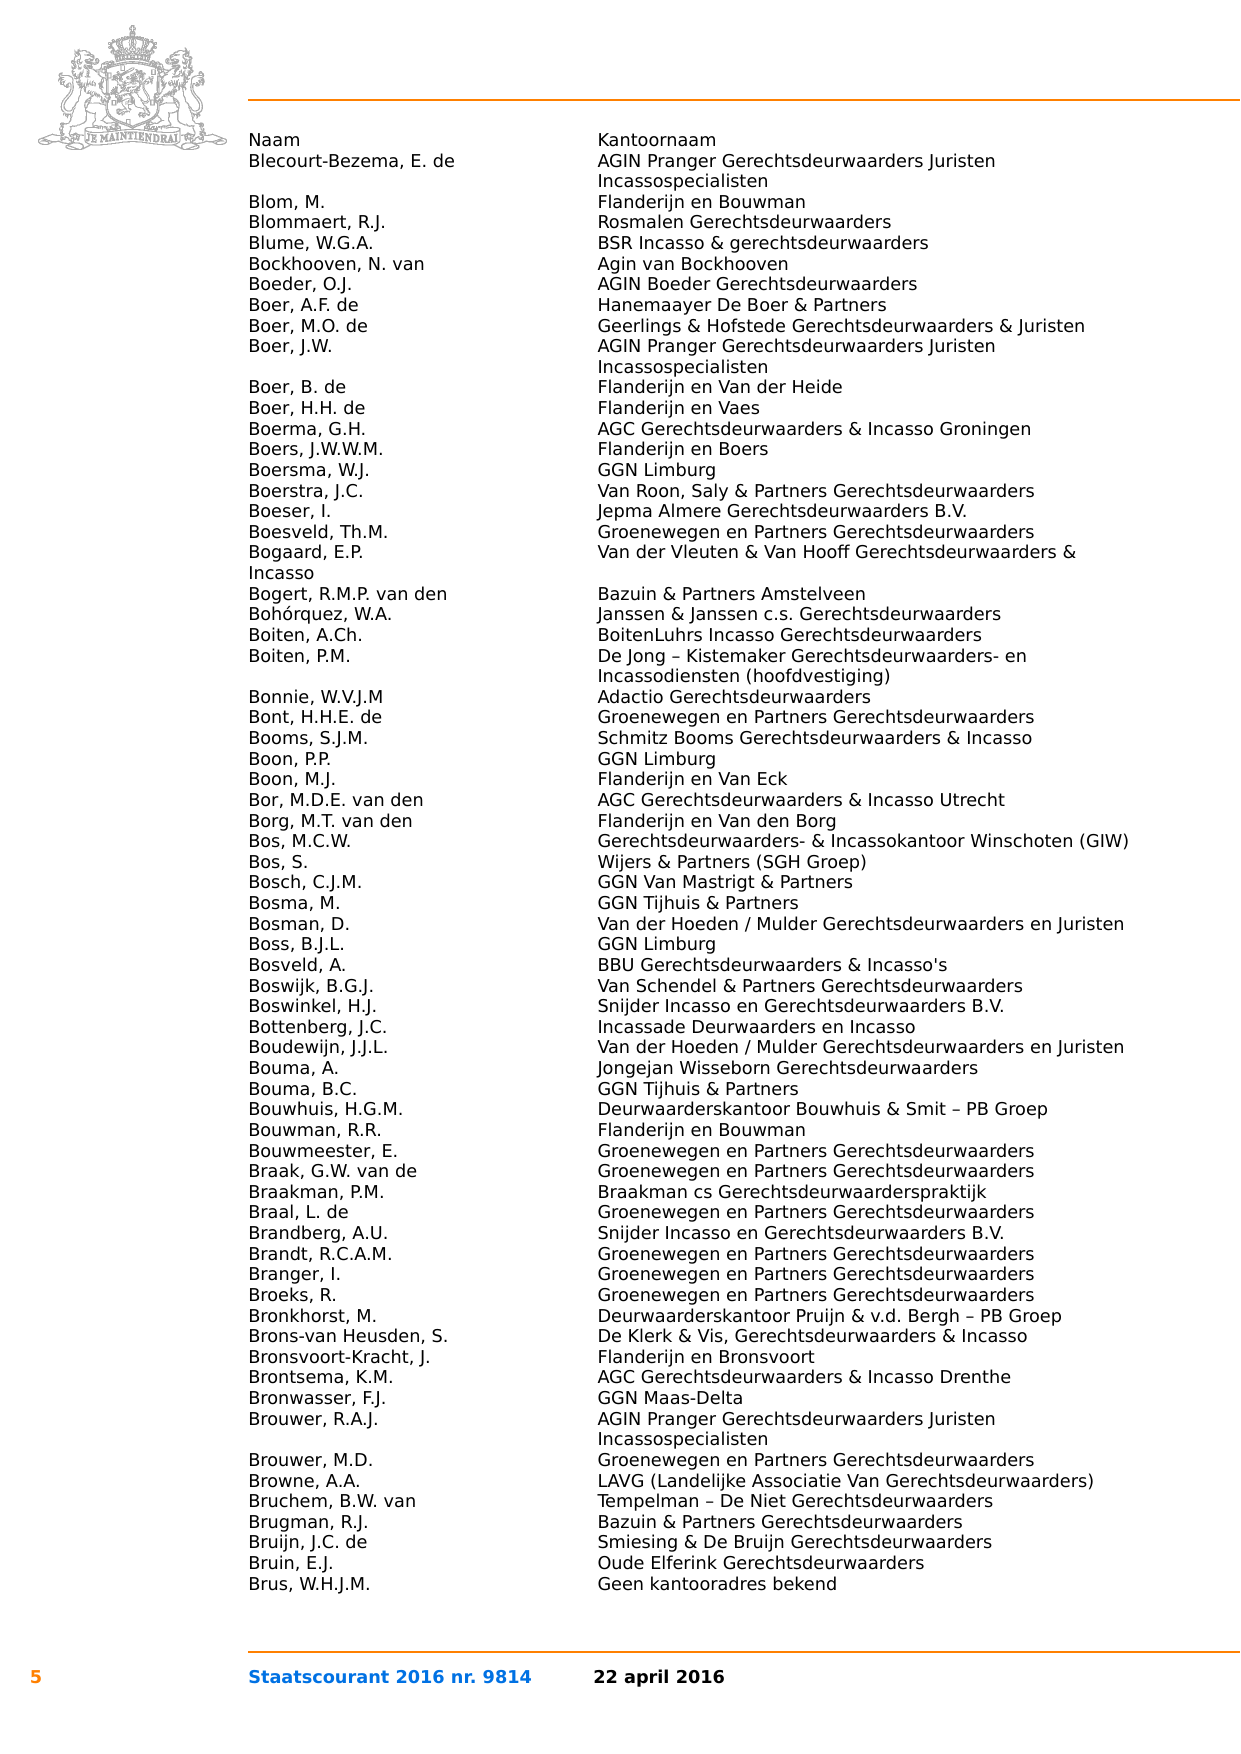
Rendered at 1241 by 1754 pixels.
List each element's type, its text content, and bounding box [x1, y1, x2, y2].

table_cell Brontsema, K.M. [248, 1368, 591, 1388]
table_cell Bruijn, J.C. de [248, 1533, 591, 1553]
table_cell Bos, S. [248, 852, 591, 872]
table_cell Rosmalen Gerechtsdeurwaarders [591, 213, 1163, 233]
table_cell Gerechtsdeurwaarders- & Incassokantoor Winschoten (GIW) [591, 831, 1163, 852]
table_cell Bronsvoort-Kracht, J. [248, 1347, 591, 1367]
table_cell Bor, M.D.E. van den [248, 790, 591, 811]
table_cell Boeser, I. [248, 501, 591, 522]
picture [38, 25, 227, 150]
table_cell GGN Limburg [591, 749, 1163, 769]
table_cell Deurwaarderskantoor Pruijn & v.d. Bergh – PB Groep [591, 1306, 1163, 1326]
table_cell Bosman, D. [248, 914, 591, 934]
table_cell GGN Limburg [591, 934, 1163, 955]
table_cell Groenewegen en Partners Gerechtsdeurwaarders [591, 1244, 1163, 1264]
table_cell Bosveld, A. [248, 955, 591, 976]
table_cell Blom, M. [248, 192, 591, 212]
table_cell Boer, A.F. de [248, 295, 591, 316]
table_cell Bruin, E.J. [248, 1553, 591, 1574]
table_cell Bonnie, W.V.J.M [248, 687, 591, 707]
table_cell Groenewegen en Partners Gerechtsdeurwaarders [591, 1450, 1163, 1471]
table_cell Jongejan Wisseborn Gerechtsdeurwaarders [591, 1058, 1163, 1079]
table_cell AGIN Pranger Gerechtsdeurwaarders Juristen Incassospecialisten [591, 1409, 1163, 1450]
table_cell Agin van Bockhooven [591, 254, 1163, 274]
table_cell Groenewegen en Partners Gerechtsdeurwaarders [591, 1203, 1163, 1223]
table_cell Van der Hoeden / Mulder Gerechtsdeurwaarders en Juristen [591, 1038, 1163, 1058]
table_cell Bont, H.H.E. de [248, 708, 591, 728]
table_cell Boesveld, Th.M. [248, 522, 591, 542]
table_cell Geen kantooradres bekend [591, 1574, 1163, 1594]
table_cell Snijder Incasso en Gerechtsdeurwaarders B.V. [591, 996, 1163, 1017]
table_cell Bockhooven, N. van [248, 254, 591, 274]
table_cell Booms, S.J.M. [248, 728, 591, 749]
table_cell AGC Gerechtsdeurwaarders & Incasso Drenthe [591, 1368, 1163, 1388]
table_cell BBU Gerechtsdeurwaarders & Incasso's [591, 955, 1163, 976]
table_cell Brandt, R.C.A.M. [248, 1244, 591, 1264]
table_cell Boon, P.P. [248, 749, 591, 769]
table_cell Boeder, O.J. [248, 274, 591, 295]
table_cell Boer, B. de [248, 378, 591, 398]
table_cell LAVG (Landelijke Associatie Van Gerechtsdeurwaarders) [591, 1471, 1163, 1491]
table_cell Blume, W.G.A. [248, 233, 591, 254]
table_header Naam [248, 130, 591, 151]
table_cell GGN Tijhuis & Partners [591, 1079, 1163, 1099]
table_cell Groenewegen en Partners Gerechtsdeurwaarders [591, 522, 1163, 542]
table_cell Boer, H.H. de [248, 398, 591, 419]
table_cell Flanderijn en Bouwman [591, 192, 1163, 212]
table_cell Deurwaarderskantoor Bouwhuis & Smit – PB Groep [591, 1099, 1163, 1120]
table_cell AGC Gerechtsdeurwaarders & Incasso Groningen [591, 419, 1163, 439]
table_cell AGC Gerechtsdeurwaarders & Incasso Utrecht [591, 790, 1163, 811]
table_cell Groenewegen en Partners Gerechtsdeurwaarders [591, 1285, 1163, 1306]
table_cell Bohórquez, W.A. [248, 604, 591, 625]
table_cell Geerlings & Hofstede Gerechtsdeurwaarders & Juristen [591, 316, 1163, 336]
table_cell GGN Limburg [591, 460, 1163, 481]
table_cell Smiesing & De Bruijn Gerechtsdeurwaarders [591, 1533, 1163, 1553]
table_cell Boon, M.J. [248, 769, 591, 790]
table_cell Broeks, R. [248, 1285, 591, 1306]
table_cell Branger, I. [248, 1264, 591, 1285]
table_header Kantoornaam [591, 130, 1163, 151]
table_cell AGIN Pranger Gerechtsdeurwaarders Juristen Incassospecialisten [591, 336, 1163, 377]
table_cell Boers, J.W.W.M. [248, 439, 591, 460]
table_cell BSR Incasso & gerechtsdeurwaarders [591, 233, 1163, 254]
table_cell Bos, M.C.W. [248, 831, 591, 852]
table_cell Boswinkel, H.J. [248, 996, 591, 1017]
table_cell Jepma Almere Gerechtsdeurwaarders B.V. [591, 501, 1163, 522]
table_cell Browne, A.A. [248, 1471, 591, 1491]
table_cell Van Schendel & Partners Gerechtsdeurwaarders [591, 976, 1163, 996]
table_cell Bouwman, R.R. [248, 1120, 591, 1141]
table_cell Brugman, R.J. [248, 1512, 591, 1532]
table_cell Braal, L. de [248, 1203, 591, 1223]
table_cell GGN Van Mastrigt & Partners [591, 873, 1163, 893]
table_cell Flanderijn en Vaes [591, 398, 1163, 419]
table_cell Bottenberg, J.C. [248, 1017, 591, 1037]
table_cell De Jong – Kistemaker Gerechtsdeurwaarders- en Incassodiensten (hoofdvestiging) [591, 646, 1163, 687]
table_cell Tempelman – De Niet Gerechtsdeurwaarders [591, 1491, 1163, 1512]
table_cell Brouwer, M.D. [248, 1450, 591, 1471]
table_cell Borg, M.T. van den [248, 811, 591, 831]
table_cell Van Roon, Saly & Partners Gerechtsdeurwaarders [591, 481, 1163, 501]
table_cell Boerstra, J.C. [248, 481, 591, 501]
table_cell Bouwmeester, E. [248, 1141, 591, 1161]
table_cell Incasso [248, 563, 591, 584]
table_cell Boswijk, B.G.J. [248, 976, 591, 996]
table_cell Bronkhorst, M. [248, 1306, 591, 1326]
table_cell Groenewegen en Partners Gerechtsdeurwaarders [591, 1161, 1163, 1182]
table_cell AGIN Pranger Gerechtsdeurwaarders Juristen Incassospecialisten [591, 151, 1163, 192]
table_cell BoitenLuhrs Incasso Gerechtsdeurwaarders [591, 625, 1163, 646]
table_cell Brons-van Heusden, S. [248, 1326, 591, 1347]
table_cell Bouma, A. [248, 1058, 591, 1079]
table_cell Bouwhuis, H.G.M. [248, 1099, 591, 1120]
table_cell Adactio Gerechtsdeurwaarders [591, 687, 1163, 707]
table_cell AGIN Boeder Gerechtsdeurwaarders [591, 274, 1163, 295]
table_cell Janssen & Janssen c.s. Gerechtsdeurwaarders [591, 604, 1163, 625]
table_cell Van der Hoeden / Mulder Gerechtsdeurwaarders en Juristen [591, 914, 1163, 934]
table_cell Flanderijn en Boers [591, 439, 1163, 460]
table_cell Bruchem, B.W. van [248, 1491, 591, 1512]
table_cell Boudewijn, J.J.L. [248, 1038, 591, 1058]
table_cell Bronwasser, F.J. [248, 1388, 591, 1409]
table_cell Boss, B.J.L. [248, 934, 591, 955]
table_cell Bogaard, E.P. [248, 543, 591, 563]
table_cell Boer, J.W. [248, 336, 591, 377]
table_cell Bouma, B.C. [248, 1079, 591, 1099]
table_cell Bazuin & Partners Amstelveen [591, 584, 1163, 604]
table_cell Braak, G.W. van de [248, 1161, 591, 1182]
table_cell Oude Elferink Gerechtsdeurwaarders [591, 1553, 1163, 1574]
table_cell Flanderijn en Bouwman [591, 1120, 1163, 1141]
table_cell Bogert, R.M.P. van den [248, 584, 591, 604]
table_cell Flanderijn en Van der Heide [591, 378, 1163, 398]
table_cell Boersma, W.J. [248, 460, 591, 481]
table_cell Flanderijn en Van Eck [591, 769, 1163, 790]
table_cell Braakman cs Gerechtsdeurwaarderspraktijk [591, 1182, 1163, 1202]
table_cell Brus, W.H.J.M. [248, 1574, 591, 1594]
table_cell Wijers & Partners (SGH Groep) [591, 852, 1163, 872]
table_cell Blommaert, R.J. [248, 213, 591, 233]
table_cell Groenewegen en Partners Gerechtsdeurwaarders [591, 1264, 1163, 1285]
table_cell Bazuin & Partners Gerechtsdeurwaarders [591, 1512, 1163, 1532]
table_cell GGN Maas-Delta [591, 1388, 1163, 1409]
table_cell Groenewegen en Partners Gerechtsdeurwaarders [591, 708, 1163, 728]
table_cell Boiten, P.M. [248, 646, 591, 687]
table_cell Van der Vleuten & Van Hooff Gerechtsdeurwaarders & [591, 543, 1163, 563]
table_cell Hanemaayer De Boer & Partners [591, 295, 1163, 316]
table_cell Brandberg, A.U. [248, 1223, 591, 1244]
table_cell Bosma, M. [248, 893, 591, 914]
table_cell GGN Tijhuis & Partners [591, 893, 1163, 914]
table_cell [591, 563, 1163, 584]
table_cell Schmitz Booms Gerechtsdeurwaarders & Incasso [591, 728, 1163, 749]
table_cell Flanderijn en Van den Borg [591, 811, 1163, 831]
table_cell Snijder Incasso en Gerechtsdeurwaarders B.V. [591, 1223, 1163, 1244]
table_cell Boer, M.O. de [248, 316, 591, 336]
table_cell Bosch, C.J.M. [248, 873, 591, 893]
table_cell Blecourt-Bezema, E. de [248, 151, 591, 192]
table_cell De Klerk & Vis, Gerechtsdeurwaarders & Incasso [591, 1326, 1163, 1347]
table_cell Boiten, A.Ch. [248, 625, 591, 646]
table_cell Braakman, P.M. [248, 1182, 591, 1202]
table_cell Groenewegen en Partners Gerechtsdeurwaarders [591, 1141, 1163, 1161]
table_cell Incassade Deurwaarders en Incasso [591, 1017, 1163, 1037]
table_cell Flanderijn en Bronsvoort [591, 1347, 1163, 1367]
table_cell Boerma, G.H. [248, 419, 591, 439]
table_cell Brouwer, R.A.J. [248, 1409, 591, 1450]
